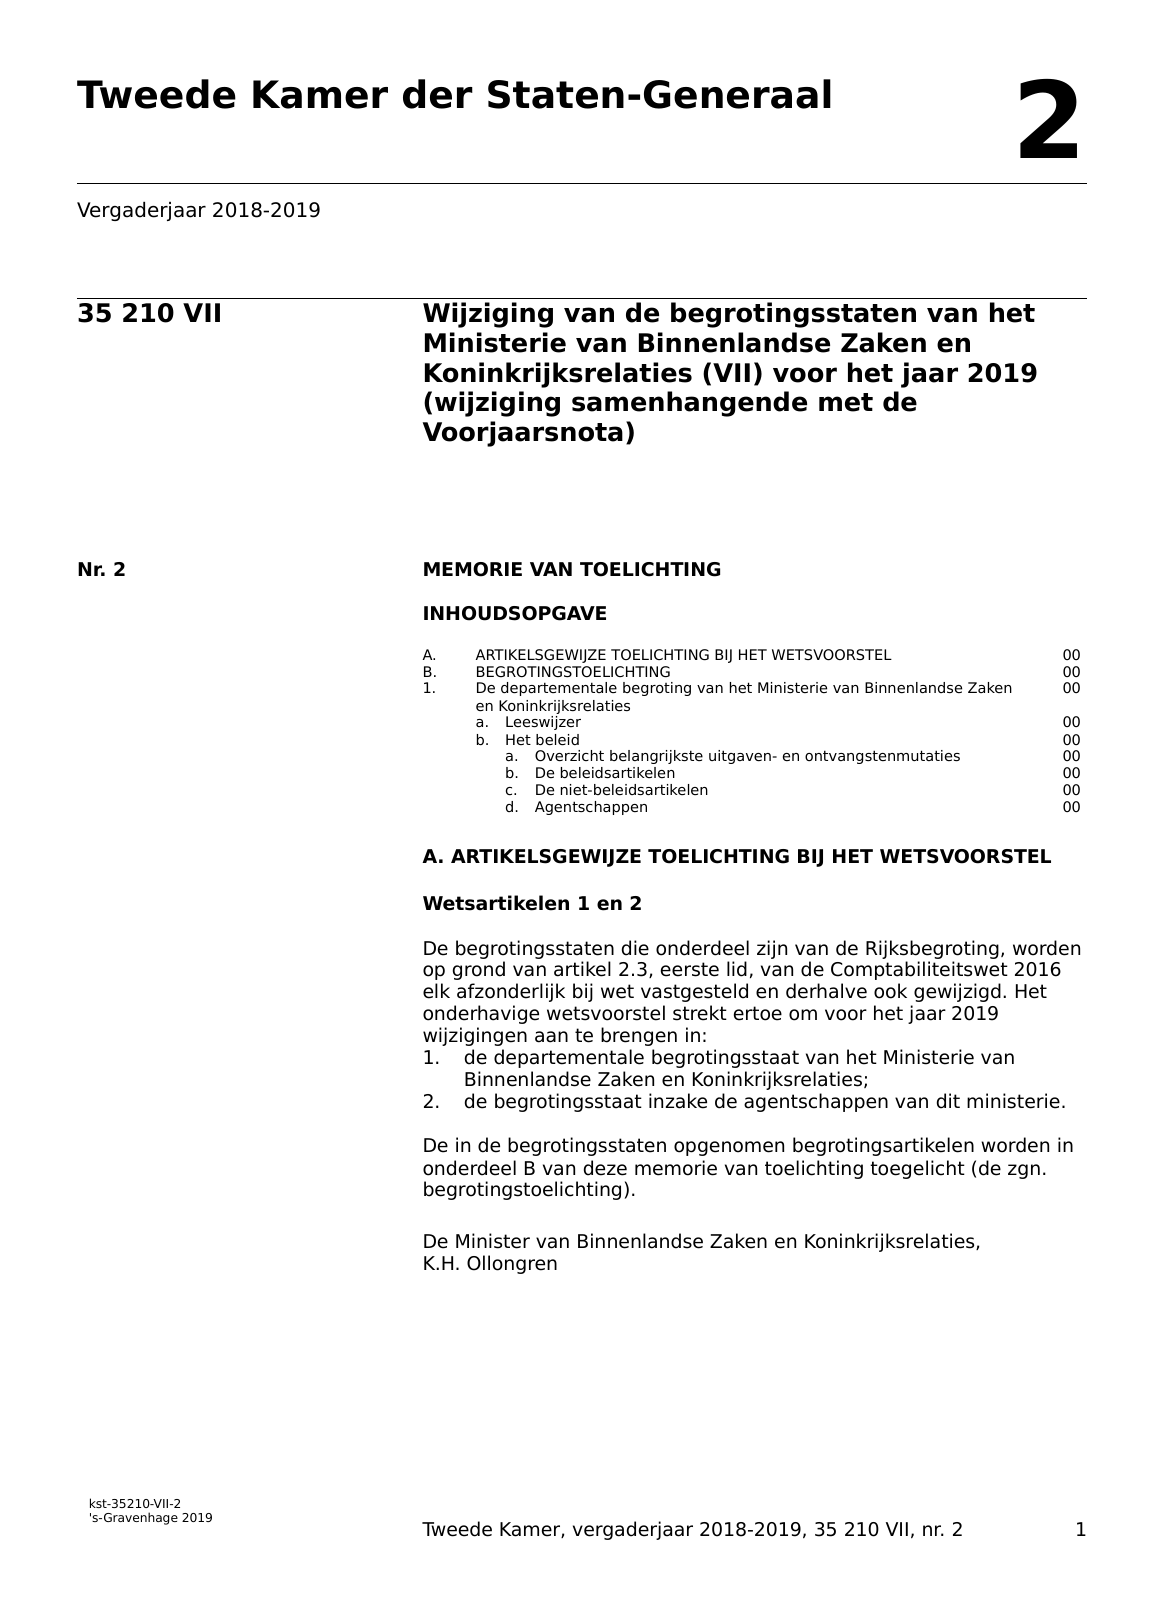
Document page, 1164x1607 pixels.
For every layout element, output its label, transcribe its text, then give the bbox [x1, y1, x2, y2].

table_cell [470, 799, 499, 816]
table_cell 00 [1028, 799, 1087, 816]
table_cell De beleidsartikelen [529, 765, 1027, 782]
table_cell 00 [1028, 731, 1087, 748]
text 1. de departementale begrotingsstaat van het Ministerie van Binnenlandse Zaken en Koninkrijksrelaties; [422, 1047, 1087, 1091]
table_cell [422, 799, 469, 816]
table_cell 00 [1028, 765, 1087, 782]
table_cell 00 [1028, 748, 1087, 765]
table_cell [470, 765, 499, 782]
table_cell Leeswijzer [499, 714, 1027, 731]
table_cell [422, 765, 469, 782]
text De begrotingsstaten die onderdeel zijn van de Rijksbegroting, worden op grond van artikel 2.3, eerste lid, van de Comptabiliteitswet 2016 elk afzonderlijk bij wet vastgesteld en derhalve ook gewijzigd. Het onderhavige wetsvoorstel strekt ertoe om voor het jaar 2019 wijzigingen aan te brengen in: [422, 937, 1087, 1047]
subtitle A. ARTIKELSGEWIJZE TOELICHTING BIJ HET WETSVOORSTEL [422, 846, 1087, 868]
table_cell 00 [1028, 782, 1087, 799]
text 's-Gravenhage 2019 [88, 1511, 323, 1525]
table_cell B. [422, 664, 469, 680]
table_cell BEGROTINGSTOELICHTING [470, 664, 1027, 680]
table_header Tweede Kamer der Staten-Generaal [77, 59, 886, 183]
table_cell [422, 714, 469, 731]
table_cell 00 [1028, 664, 1087, 680]
table_cell d. [499, 799, 528, 816]
text De Minister van Binnenlandse Zaken en Koninkrijksrelaties, K.H. Ollongren [422, 1231, 1087, 1275]
table_cell Het beleid [499, 731, 1027, 748]
table_cell 00 [1028, 714, 1087, 731]
table_cell b. [470, 731, 499, 748]
table_header ARTIKELSGEWIJZE TOELICHTING BIJ HET WETSVOORSTEL [470, 646, 1027, 663]
table_cell 00 [1028, 680, 1087, 714]
table_cell c. [499, 782, 528, 799]
table_cell b. [499, 765, 528, 782]
table_cell [422, 748, 469, 765]
table_cell [422, 731, 469, 748]
table_cell 1. [422, 680, 469, 714]
subtitle Wetsartikelen 1 en 2 [422, 893, 1087, 915]
subtitle 35 210 VII Wijziging van de begrotingsstaten van het Ministerie van Binnenlandse Zaken en Koninkrijksrelaties (VII) voor het jaar 2019 (wijziging samenhangende met de Voorjaarsnota) [77, 299, 1087, 447]
text 2. de begrotingsstaat inzake de agentschappen van dit ministerie. [422, 1091, 1087, 1113]
text kst-35210-VII-2 [88, 1497, 323, 1511]
table_cell Overzicht belangrijkste uitgaven- en ontvangstenmutaties [529, 748, 1027, 765]
table_cell Agentschappen [529, 799, 1027, 816]
table_cell [470, 782, 499, 799]
table_cell [422, 782, 469, 799]
table_cell De departementale begroting van het Ministerie van Binnenlandse Zaken en Koninkrijksrelaties [470, 680, 1027, 714]
text De in de begrotingsstaten opgenomen begrotingsartikelen worden in onderdeel B van deze memorie van toelichting toegelicht (de zgn. begrotingstoelichting). [422, 1135, 1087, 1201]
table_header 2 [886, 59, 1087, 183]
subtitle INHOUDSOPGAVE [422, 603, 1087, 624]
table_cell a. [499, 748, 528, 765]
table_cell [470, 748, 499, 765]
table_cell a. [470, 714, 499, 731]
table_header A. [422, 646, 469, 663]
table_cell Vergaderjaar 2018-2019 [77, 184, 1087, 298]
table_header 00 [1028, 646, 1087, 663]
subtitle Nr. 2 MEMORIE VAN TOELICHTING [77, 558, 1087, 580]
table_cell De niet-beleidsartikelen [529, 782, 1027, 799]
